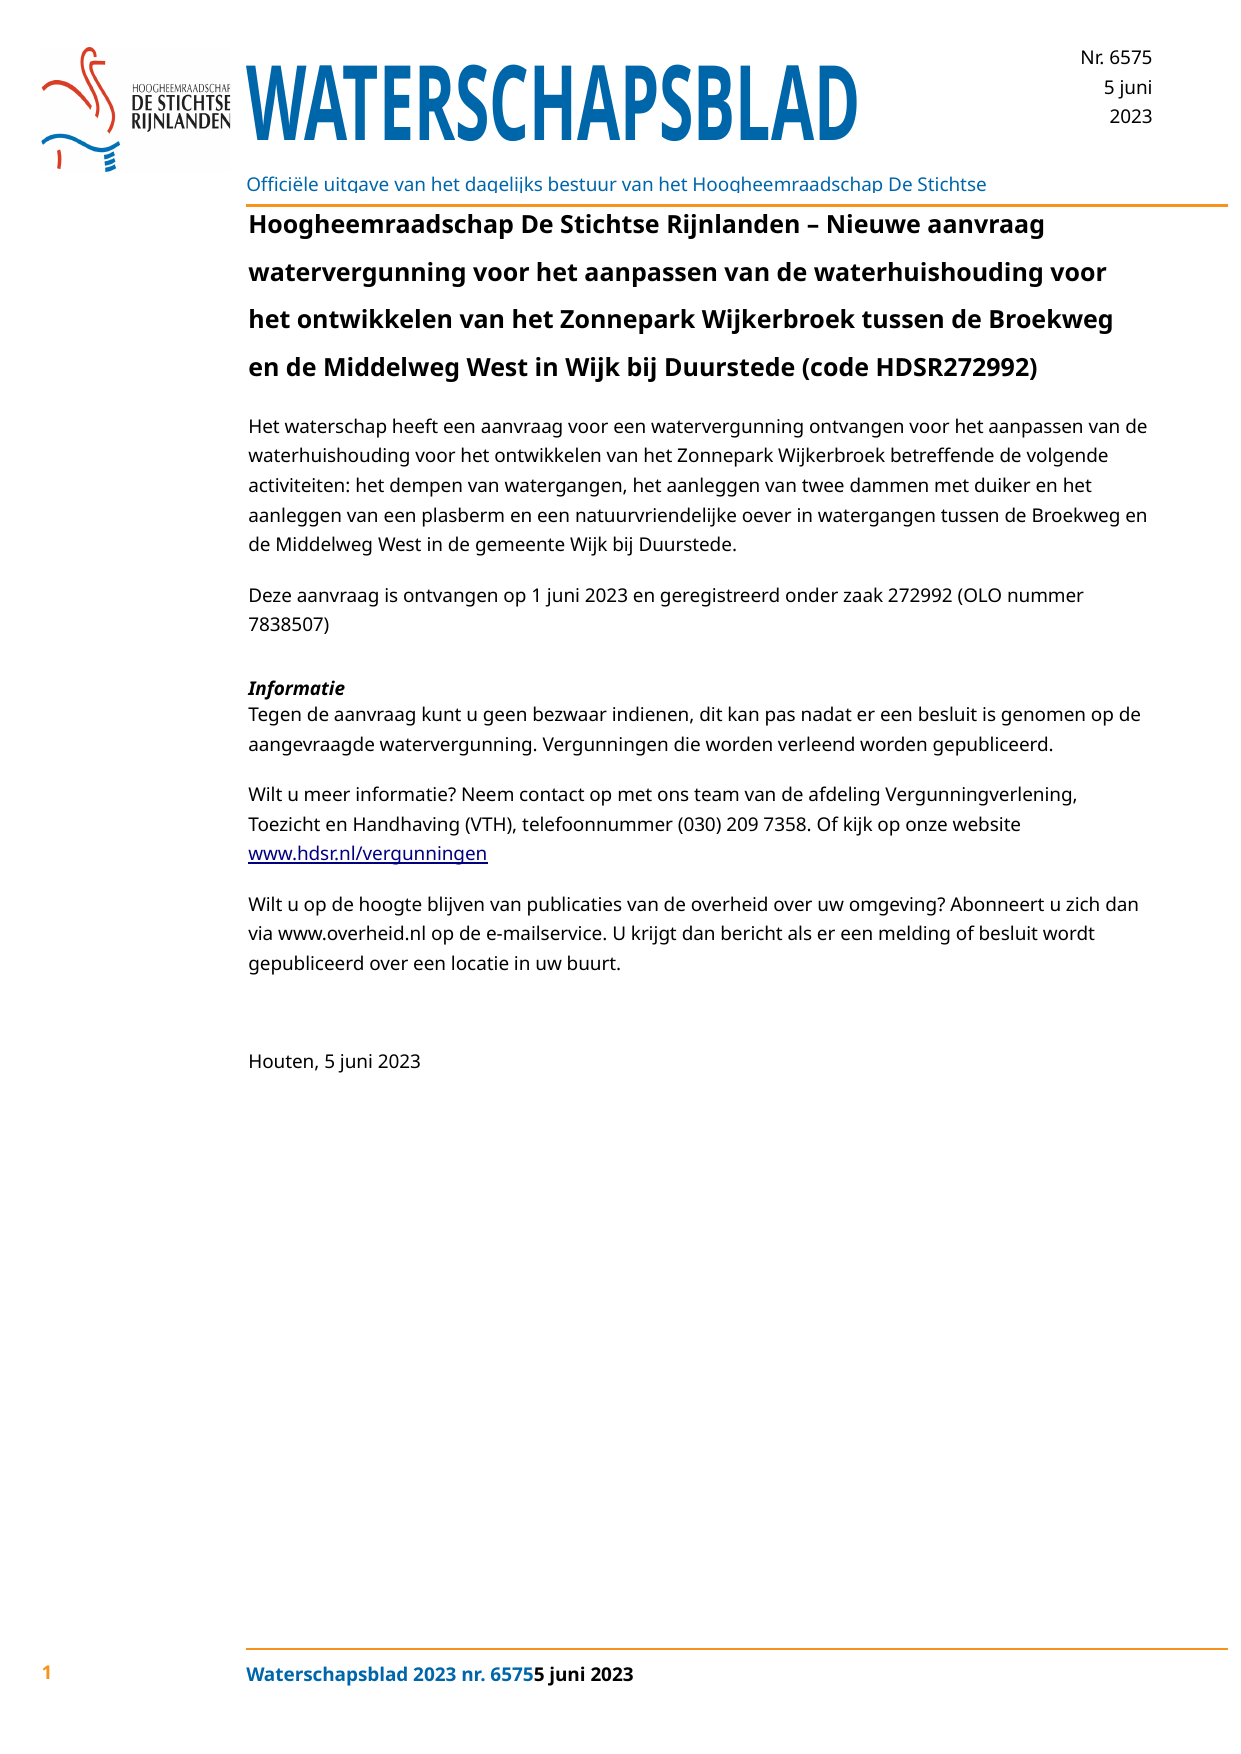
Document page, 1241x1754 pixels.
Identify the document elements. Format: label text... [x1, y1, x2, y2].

text Wilt u meer informatie? Neem contact op met ons team van de afdeling Vergunningverlening, Toezicht en Handhaving (VTH), telefoonnummer (030) 209 7358. Of kijk op onze website www.hdsr.nl/vergunningen [248, 781, 1152, 866]
text Informatie [248, 675, 1152, 701]
text Wilt u op de hoogte blijven van publicaties van de overheid over uw omgeving? Abonneert u zich dan via www.overheid.nl op de e-mailservice. U krijgt dan bericht als er een melding of besluit wordt gepubliceerd over een locatie in uw buurt. [248, 891, 1152, 976]
text Het waterschap heeft een aanvraag voor een watervergunning ontvangen voor het aanpassen van de waterhuishouding voor het ontwikkelen van het Zonnepark Wijkerbroek betreffende de volgende activiteiten: het dempen van watergangen, het aanleggen van twee dammen met duiker en het aanleggen van een plasberm en een natuurvriendelijke oever in watergangen tussen de Broekweg en de Middelweg West in de gemeente Wijk bij Duurstede. [248, 413, 1152, 557]
text Houten, 5 juni 2023 [248, 1048, 1152, 1074]
text Tegen de aanvraag kunt u geen bezwaar indienen, dit kan pas nadat er een besluit is genomen op de aangevraagde watervergunning. Vergunningen die worden verleend worden gepubliceerd. [248, 701, 1152, 756]
text Deze aanvraag is ontvangen op 1 juni 2023 en geregistreerd onder zaak 272992 (OLO nummer 7838507) [248, 582, 1152, 637]
picture [41, 47, 231, 172]
text Hoogheemraadschap De Stichtse Rijnlanden – Nieuwe aanvraag watervergunning voor het aanpassen van de waterhuishouding voor het ontwikkelen van het Zonnepark Wijkerbroek tussen de Broekweg en de Middelweg West in Wijk bij Duurstede (code HDSR272992) [248, 207, 1152, 384]
